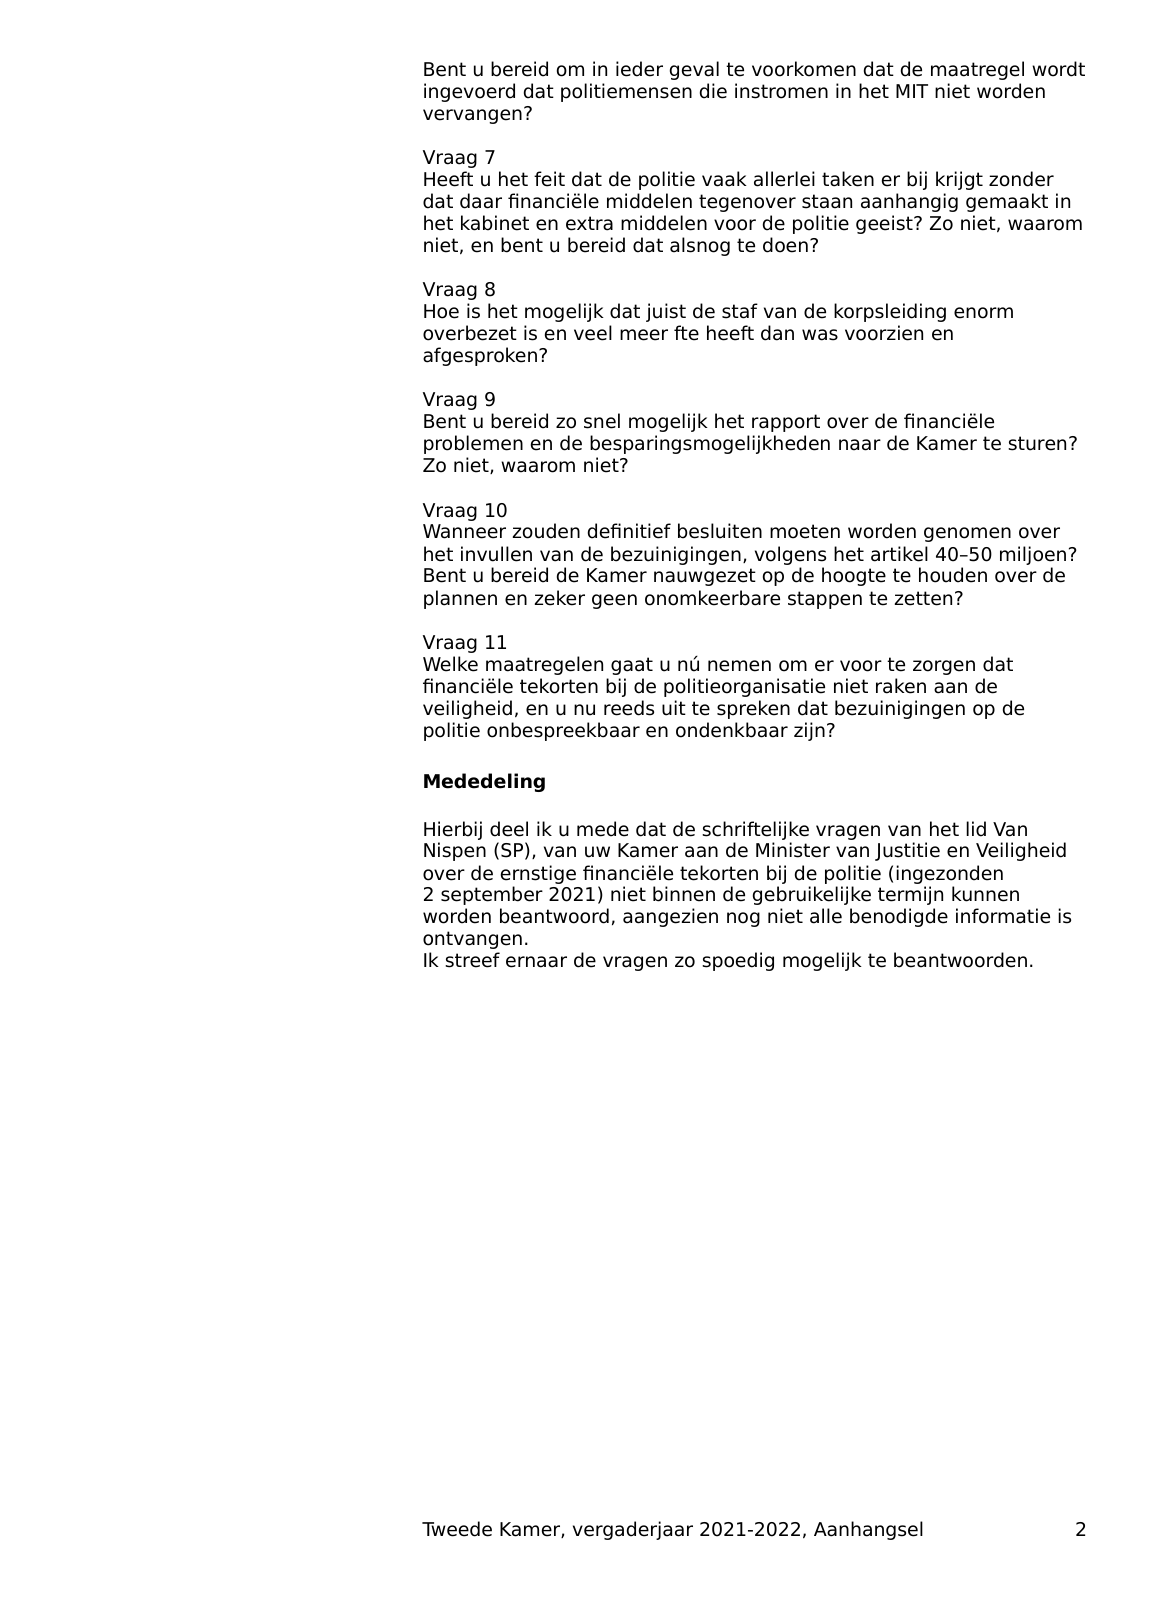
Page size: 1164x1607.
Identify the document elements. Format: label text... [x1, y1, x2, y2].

subtitle Mededeling [422, 771, 1087, 793]
text Vraag 8 [422, 279, 1087, 301]
text Wanneer zouden definitief besluiten moeten worden genomen over het invullen van de bezuinigingen, volgens het artikel 40–50 miljoen? Bent u bereid de Kamer nauwgezet op de hoogte te houden over de plannen en zeker geen onomkeerbare stappen te zetten? [422, 521, 1087, 609]
text Vraag 7 [422, 147, 1087, 169]
text Vraag 9 [422, 389, 1087, 411]
text Heeft u het feit dat de politie vaak allerlei taken er bij krijgt zonder dat daar financiële middelen tegenover staan aanhangig gemaakt in het kabinet en extra middelen voor de politie geeist? Zo niet, waarom niet, en bent u bereid dat alsnog te doen? [422, 169, 1087, 257]
text Hierbij deel ik u mede dat de schriftelijke vragen van het lid Van Nispen (SP), van uw Kamer aan de Minister van Justitie en Veiligheid over de ernstige financiële tekorten bij de politie (ingezonden 2 september 2021) niet binnen de gebruikelijke termijn kunnen worden beantwoord, aangezien nog niet alle benodigde informatie is ontvangen. [422, 818, 1087, 950]
text Welke maatregelen gaat u nú nemen om er voor te zorgen dat financiële tekorten bij de politieorganisatie niet raken aan de veiligheid, en u nu reeds uit te spreken dat bezuinigingen op de politie onbespreekbaar en ondenkbaar zijn? [422, 653, 1087, 741]
text Bent u bereid zo snel mogelijk het rapport over de financiële problemen en de besparingsmogelijkheden naar de Kamer te sturen? Zo niet, waarom niet? [422, 411, 1087, 477]
text Vraag 11 [422, 632, 1087, 653]
text Bent u bereid om in ieder geval te voorkomen dat de maatregel wordt ingevoerd dat politiemensen die instromen in het MIT niet worden vervangen? [422, 59, 1087, 125]
text Vraag 10 [422, 499, 1087, 521]
text Ik streef ernaar de vragen zo spoedig mogelijk te beantwoorden. [422, 950, 1087, 972]
text Hoe is het mogelijk dat juist de staf van de korpsleiding enorm overbezet is en veel meer fte heeft dan was voorzien en afgesproken? [422, 301, 1087, 367]
